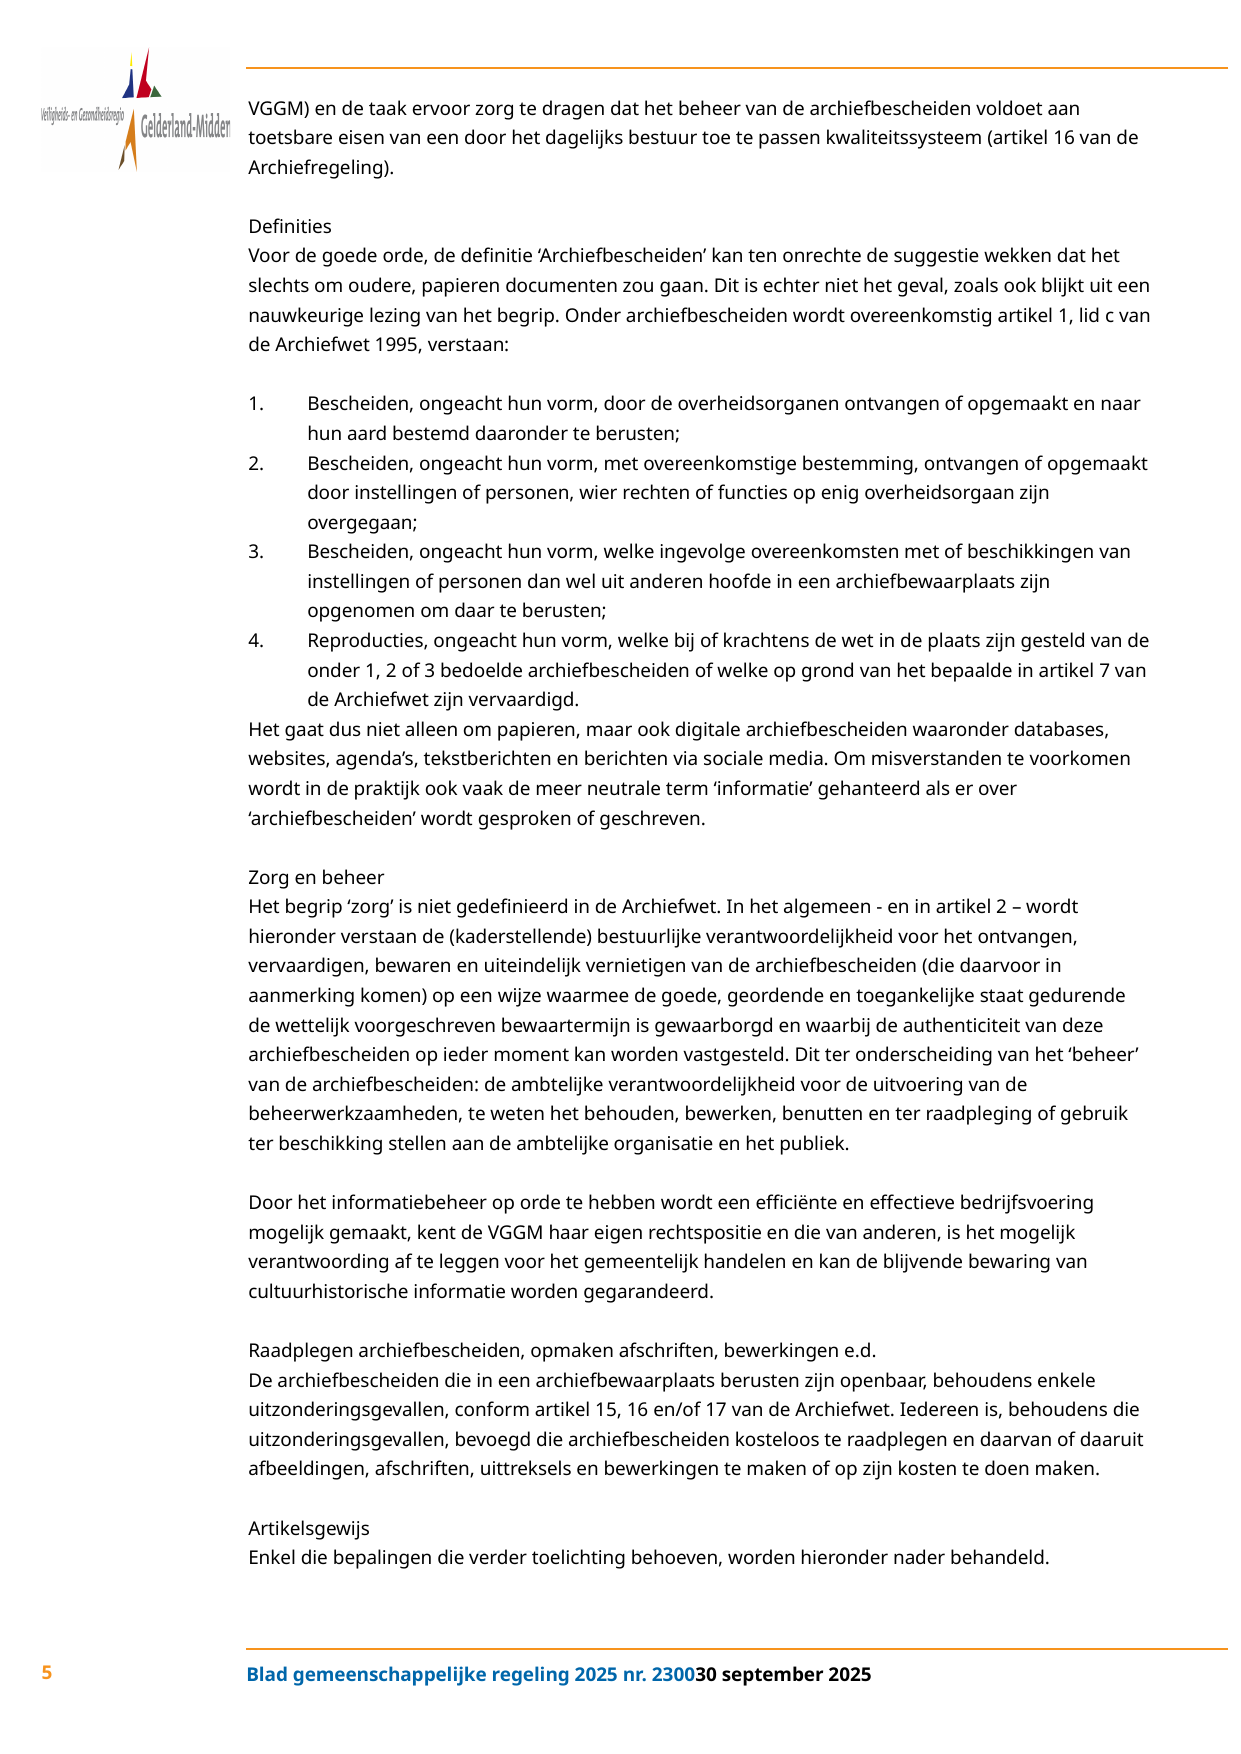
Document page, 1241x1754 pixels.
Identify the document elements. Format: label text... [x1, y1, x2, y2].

text Zorg en beheer [248, 864, 1152, 890]
list Bescheiden, ongeacht hun vorm, met overeenkomstige bestemming, ontvangen of opgemaakt door instellingen of personen, wier rechten of functies op enig overheidsorgaan zijn overgegaan; [248, 450, 1152, 535]
text Het gaat dus niet alleen om papieren, maar ook digitale archiefbescheiden waaronder databases, websites, agenda’s, tekstberichten en berichten via sociale media. Om misverstanden te voorkomen wordt in de praktijk ook vaak de meer neutrale term ‘informatie’ gehanteerd als er over ‘archiefbescheiden’ wordt gesproken of geschreven. [248, 716, 1152, 831]
text Voor de goede orde, de definitie ‘Archiefbescheiden’ kan ten onrechte de suggestie wekken dat het slechts om oudere, papieren documenten zou gaan. Dit is echter niet het geval, zoals ook blijkt uit een nauwkeurige lezing van het begrip. Onder archiefbescheiden wordt overeenkomstig artikel 1, lid c van de Archiefwet 1995, verstaan: [248, 243, 1152, 357]
picture [41, 47, 231, 172]
text Raadplegen archiefbescheiden, opmaken afschriften, bewerkingen e.d. [248, 1337, 1152, 1363]
list Bescheiden, ongeacht hun vorm, door de overheidsorganen ontvangen of opgemaakt en naar hun aard bestemd daaronder te berusten; [248, 391, 1152, 446]
text De archiefbescheiden die in een archiefbewaarplaats berusten zijn openbaar, behoudens enkele uitzonderingsgevallen, conform artikel 15, 16 en/of 17 van de Archiefwet. Iedereen is, behoudens die uitzonderingsgevallen, bevoegd die archiefbescheiden kosteloos te raadplegen en daarvan of daaruit afbeeldingen, afschriften, uittreksels en bewerkingen te maken of op zijn kosten te doen maken. [248, 1367, 1152, 1481]
text Artikelsgewijs [248, 1515, 1152, 1541]
text Enkel die bepalingen die verder toelichting behoeven, worden hieronder nader behandeld. [248, 1544, 1152, 1570]
text Door het informatiebeheer op orde te hebben wordt een efficiënte en effectieve bedrijfsvoering mogelijk gemaakt, kent de VGGM haar eigen rechtspositie en die van anderen, is het mogelijk verantwoording af te leggen voor het gemeentelijk handelen en kan de blijvende bewaring van cultuurhistorische informatie worden gegarandeerd. [248, 1189, 1152, 1304]
text VGGM) en de taak ervoor zorg te dragen dat het beheer van de archiefbescheiden voldoet aan toetsbare eisen van een door het dagelijks bestuur toe te passen kwaliteitssysteem (artikel 16 van de Archiefregeling). [248, 95, 1152, 180]
list Reproducties, ongeacht hun vorm, welke bij of krachtens de wet in de plaats zijn gesteld van de onder 1, 2 of 3 bedoelde archiefbescheiden of welke op grond van het bepaalde in artikel 7 van de Archiefwet zijn vervaardigd. [248, 627, 1152, 712]
text Het begrip ‘zorg’ is niet gedefinieerd in de Archiefwet. In het algemeen - en in artikel 2 – wordt hieronder verstaan de (kaderstellende) bestuurlijke verantwoordelijkheid voor het ontvangen, vervaardigen, bewaren en uiteindelijk vernietigen van de archiefbescheiden (die daarvoor in aanmerking komen) op een wijze waarmee de goede, geordende en toegankelijke staat gedurende de wettelijk voorgeschreven bewaartermijn is gewaarborgd en waarbij de authenticiteit van deze archiefbescheiden op ieder moment kan worden vastgesteld. Dit ter onderscheiding van het ‘beheer’ van de archiefbescheiden: de ambtelijke verantwoordelijkheid voor de uitvoering van de beheerwerkzaamheden, te weten het behouden, bewerken, benutten en ter raadpleging of gebruik ter beschikking stellen aan de ambtelijke organisatie en het publiek. [248, 893, 1152, 1156]
text Definities [248, 213, 1152, 239]
list Bescheiden, ongeacht hun vorm, welke ingevolge overeenkomsten met of beschikkingen van instellingen of personen dan wel uit anderen hoofde in een archiefbewaarplaats zijn opgenomen om daar te berusten; [248, 538, 1152, 623]
